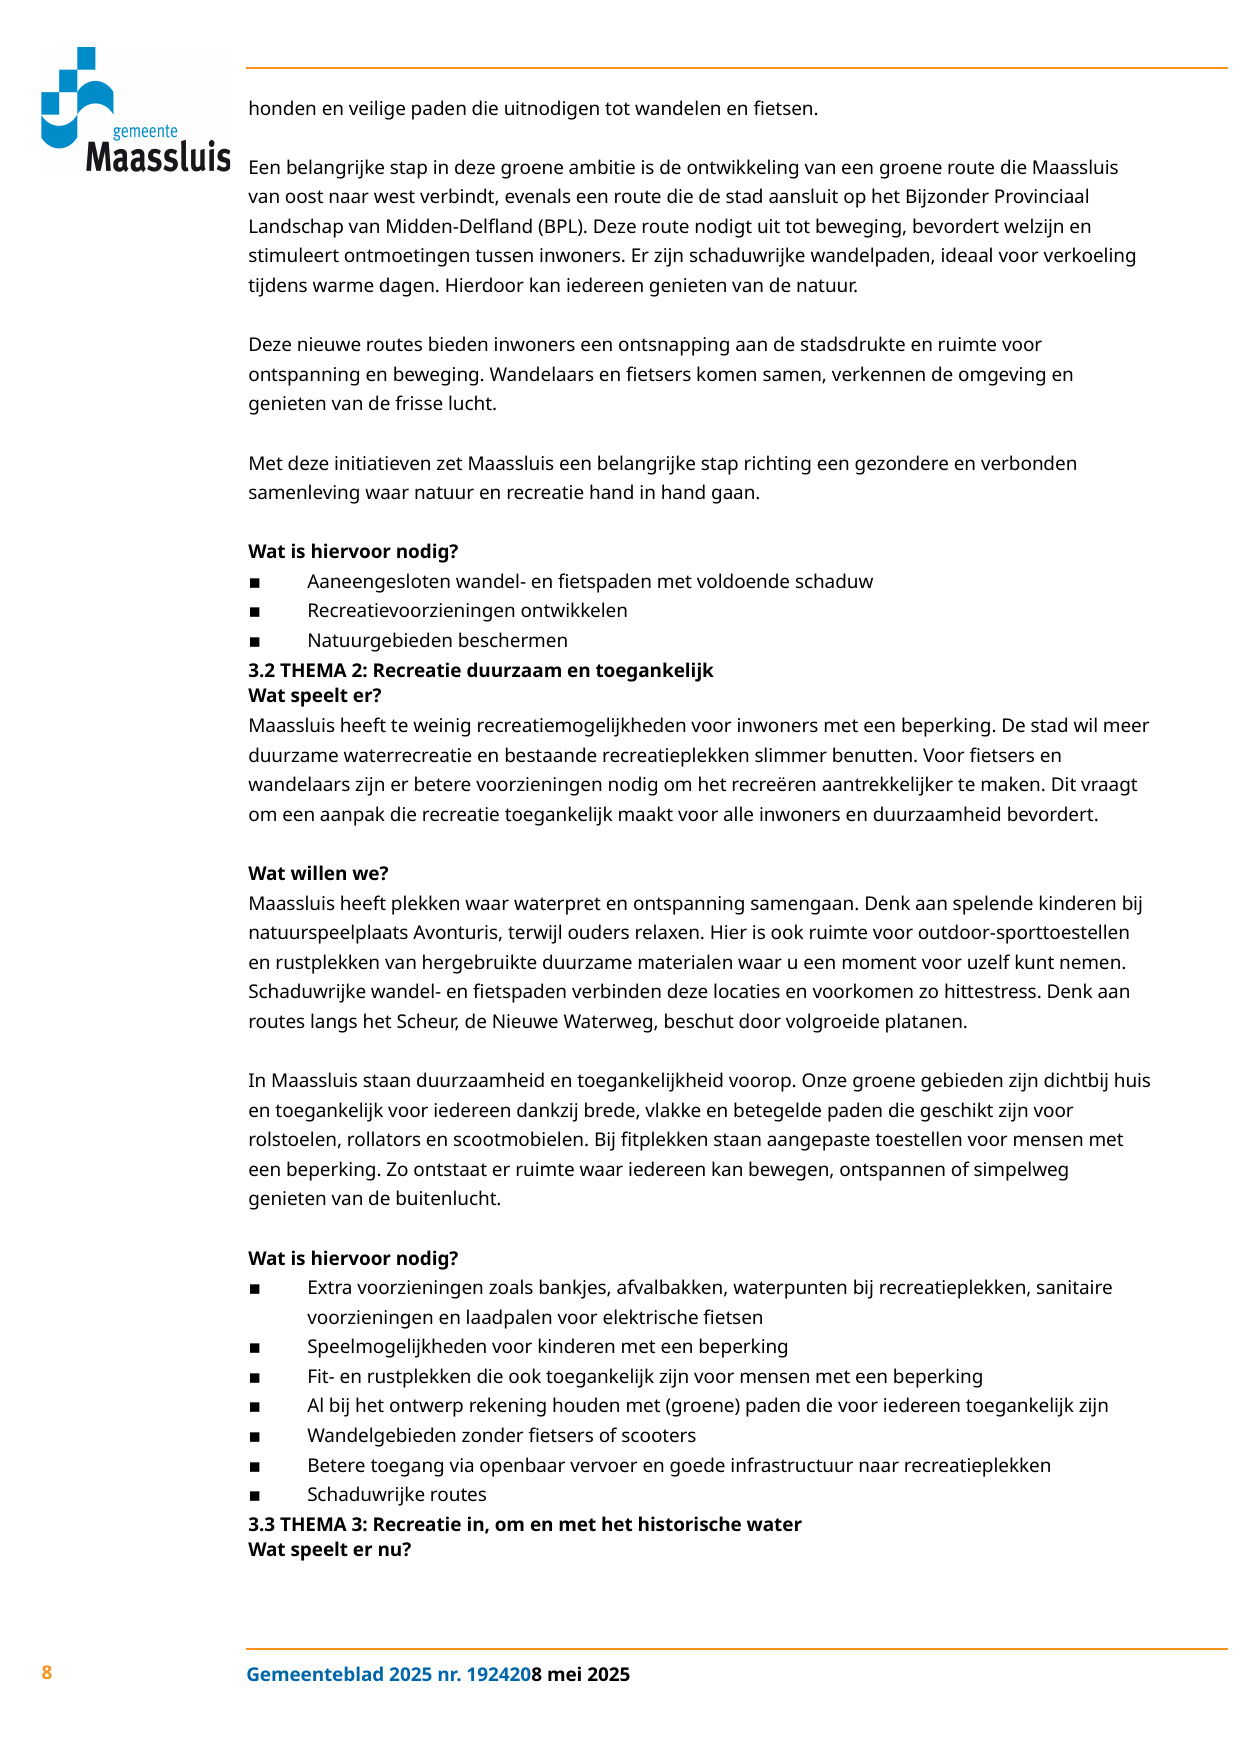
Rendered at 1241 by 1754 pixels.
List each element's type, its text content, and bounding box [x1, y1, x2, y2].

list Wandelgebieden zonder fietsers of scooters [248, 1422, 1152, 1448]
text Maassluis heeft plekken waar waterpret en ontspanning samengaan. Denk aan spelende kinderen bij natuurspeelplaats Avonturis, terwijl ouders relaxen. Hier is ook ruimte voor outdoor-sporttoestellen en rustplekken van hergebruikte duurzame materialen waar u een moment voor uzelf kunt nemen. Schaduwrijke wandel- en fietspaden verbinden deze locaties en voorkomen zo hittestress. Denk aan routes langs het Scheur, de Nieuwe Waterweg, beschut door volgroeide platanen. [248, 890, 1152, 1034]
text Maassluis heeft te weinig recreatiemogelijkheden voor inwoners met een beperking. De stad wil meer duurzame waterrecreatie en bestaande recreatieplekken slimmer benutten. Voor fietsers en wandelaars zijn er betere voorzieningen nodig om het recreëren aantrekkelijker te maken. Dit vraagt om een aanpak die recreatie toegankelijk maakt voor alle inwoners en duurzaamheid bevordert. [248, 712, 1152, 827]
text In Maassluis staan duurzaamheid en toegankelijkheid voorop. Onze groene gebieden zijn dichtbij huis en toegankelijk voor iedereen dankzij brede, vlakke en betegelde paden die geschikt zijn voor rolstoelen, rollators en scootmobielen. Bij fitplekken staan aangepaste toestellen voor mensen met een beperking. Zo ontstaat er ruimte waar iedereen kan bewegen, ontspannen of simpelweg genieten van de buitenlucht. [248, 1067, 1152, 1211]
text Een belangrijke stap in deze groene ambitie is de ontwikkeling van een groene route die Maassluis van oost naar west verbindt, evenals een route die de stad aansluit op het Bijzonder Provinciaal Landschap van Midden-Delfland (BPL). Deze route nodigt uit tot beweging, bevordert welzijn en stimuleert ontmoetingen tussen inwoners. Er zijn schaduwrijke wandelpaden, ideaal voor verkoeling tijdens warme dagen. Hierdoor kan iedereen genieten van de natuur. [248, 154, 1152, 298]
picture [41, 47, 231, 172]
text Wat is hiervoor nodig? [248, 1245, 1152, 1270]
text Wat willen we? [248, 860, 1152, 886]
text Wat speelt er? [248, 683, 1152, 708]
list Natuurgebieden beschermen [248, 627, 1152, 653]
text Wat speelt er nu? [248, 1537, 1152, 1562]
picture [41, 47, 77, 92]
list Speelmogelijkheden voor kinderen met een beperking [248, 1333, 1152, 1359]
text 3.2 THEMA 2: Recreatie duurzaam en toegankelijk [248, 657, 1152, 683]
text Met deze initiatieven zet Maassluis een belangrijke stap richting een gezondere en verbonden samenleving waar natuur en recreatie hand in hand gaan. [248, 450, 1152, 505]
text 3.3 THEMA 3: Recreatie in, om en met het historische water [248, 1511, 1152, 1537]
list Extra voorzieningen zoals bankjes, afvalbakken, waterpunten bij recreatieplekken, sanitaire voorzieningen en laadpalen voor elektrische fietsen [248, 1274, 1152, 1329]
list Recreatievoorzieningen ontwikkelen [248, 598, 1152, 623]
list Schaduwrijke routes [248, 1481, 1152, 1507]
list Al bij het ontwerp rekening houden met (groene) paden die voor iedereen toegankelijk zijn [248, 1393, 1152, 1418]
list Betere toegang via openbaar vervoer en goede infrastructuur naar recreatieplekken [248, 1452, 1152, 1477]
text Wat is hiervoor nodig? [248, 538, 1152, 564]
list Fit- en rustplekken die ook toegankelijk zijn voor mensen met een beperking [248, 1363, 1152, 1389]
text honden en veilige paden die uitnodigen tot wandelen en fietsen. [248, 95, 1152, 121]
text Deze nieuwe routes bieden inwoners een ontsnapping aan de stadsdrukte en ruimte voor ontspanning en beweging. Wandelaars en fietsers komen samen, verkennen de omgeving en genieten van de frisse lucht. [248, 331, 1152, 416]
list Aaneengesloten wandel- en fietspaden met voldoende schaduw [248, 568, 1152, 594]
